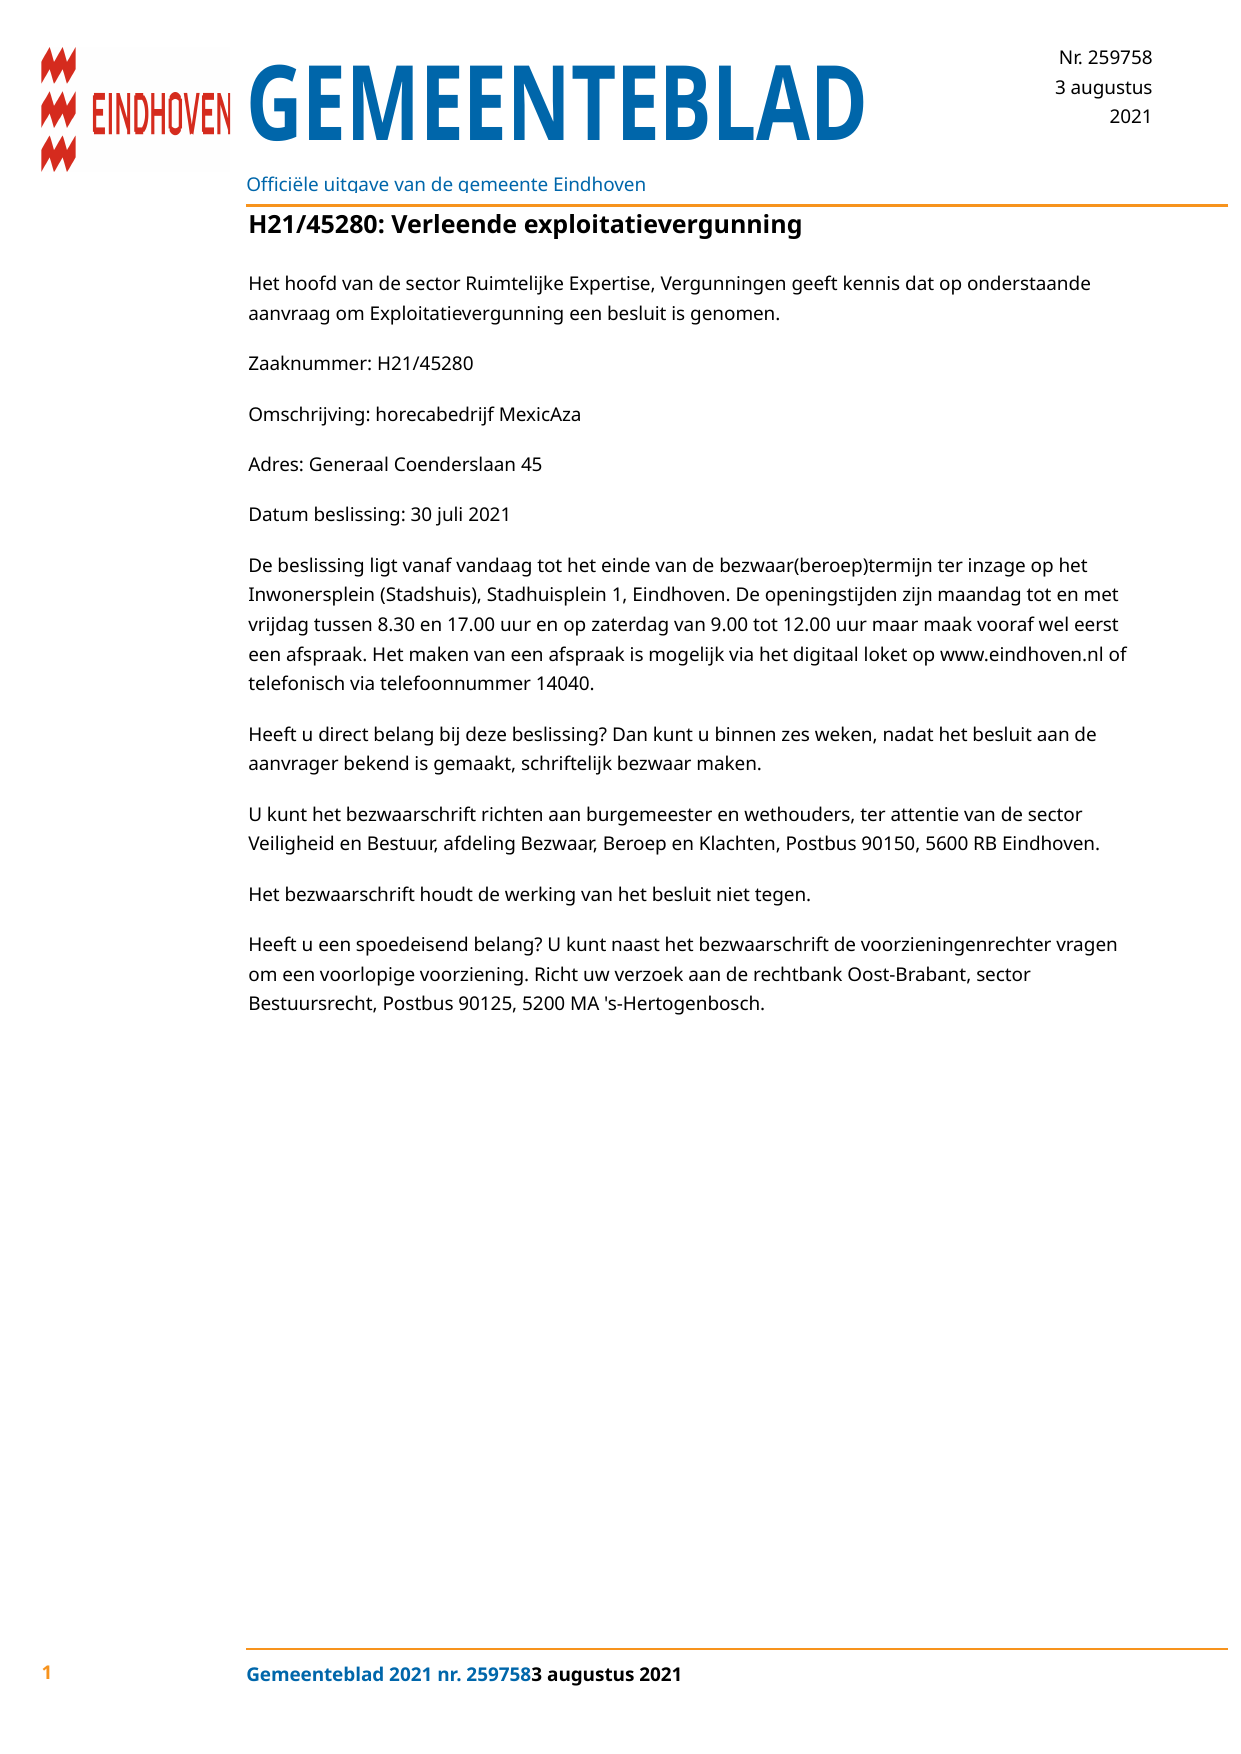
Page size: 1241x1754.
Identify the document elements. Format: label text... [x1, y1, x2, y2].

text Het hoofd van de sector Ruimtelijke Expertise, Vergunningen geeft kennis dat op onderstaande aanvraag om Exploitatievergunning een besluit is genomen. [248, 270, 1152, 326]
text Datum beslissing: 30 juli 2021 [248, 502, 1152, 527]
text Het bezwaarschrift houdt de werking van het besluit niet tegen. [248, 881, 1152, 906]
picture [41, 47, 231, 172]
text Heeft u een spoedeisend belang? U kunt naast het bezwaarschrift de voorzieningenrechter vragen om een voorlopige voorziening. Richt uw verzoek aan de rechtbank Oost-Brabant, sector Bestuursrecht, Postbus 90125, 5200 MA 's-Hertogenbosch. [248, 931, 1152, 1016]
text De beslissing ligt vanaf vandaag tot het einde van de bezwaar(beroep)termijn ter inzage op het Inwonersplein (Stadshuis), Stadhuisplein 1, Eindhoven. De openingstijden zijn maandag tot en met vrijdag tussen 8.30 en 17.00 uur en op zaterdag van 9.00 tot 12.00 uur maar maak vooraf wel eerst een afspraak. Het maken van een afspraak is mogelijk via het digitaal loket op www.eindhoven.nl of telefonisch via telefoonnummer 14040. [248, 552, 1152, 696]
text Heeft u direct belang bij deze beslissing? Dan kunt u binnen zes weken, nadat het besluit aan de aanvrager bekend is gemaakt, schriftelijk bezwaar maken. [248, 721, 1152, 776]
text Zaaknummer: H21/45280 [248, 350, 1152, 376]
text Adres: Generaal Coenderslaan 45 [248, 451, 1152, 477]
text H21/45280: Verleende exploitatievergunning [248, 207, 1152, 241]
text U kunt het bezwaarschrift richten aan burgemeester en wethouders, ter attentie van de sector Veiligheid en Bestuur, afdeling Bezwaar, Beroep en Klachten, Postbus 90150, 5600 RB Eindhoven. [248, 801, 1152, 856]
text Omschrijving: horecabedrijf MexicAza [248, 401, 1152, 426]
